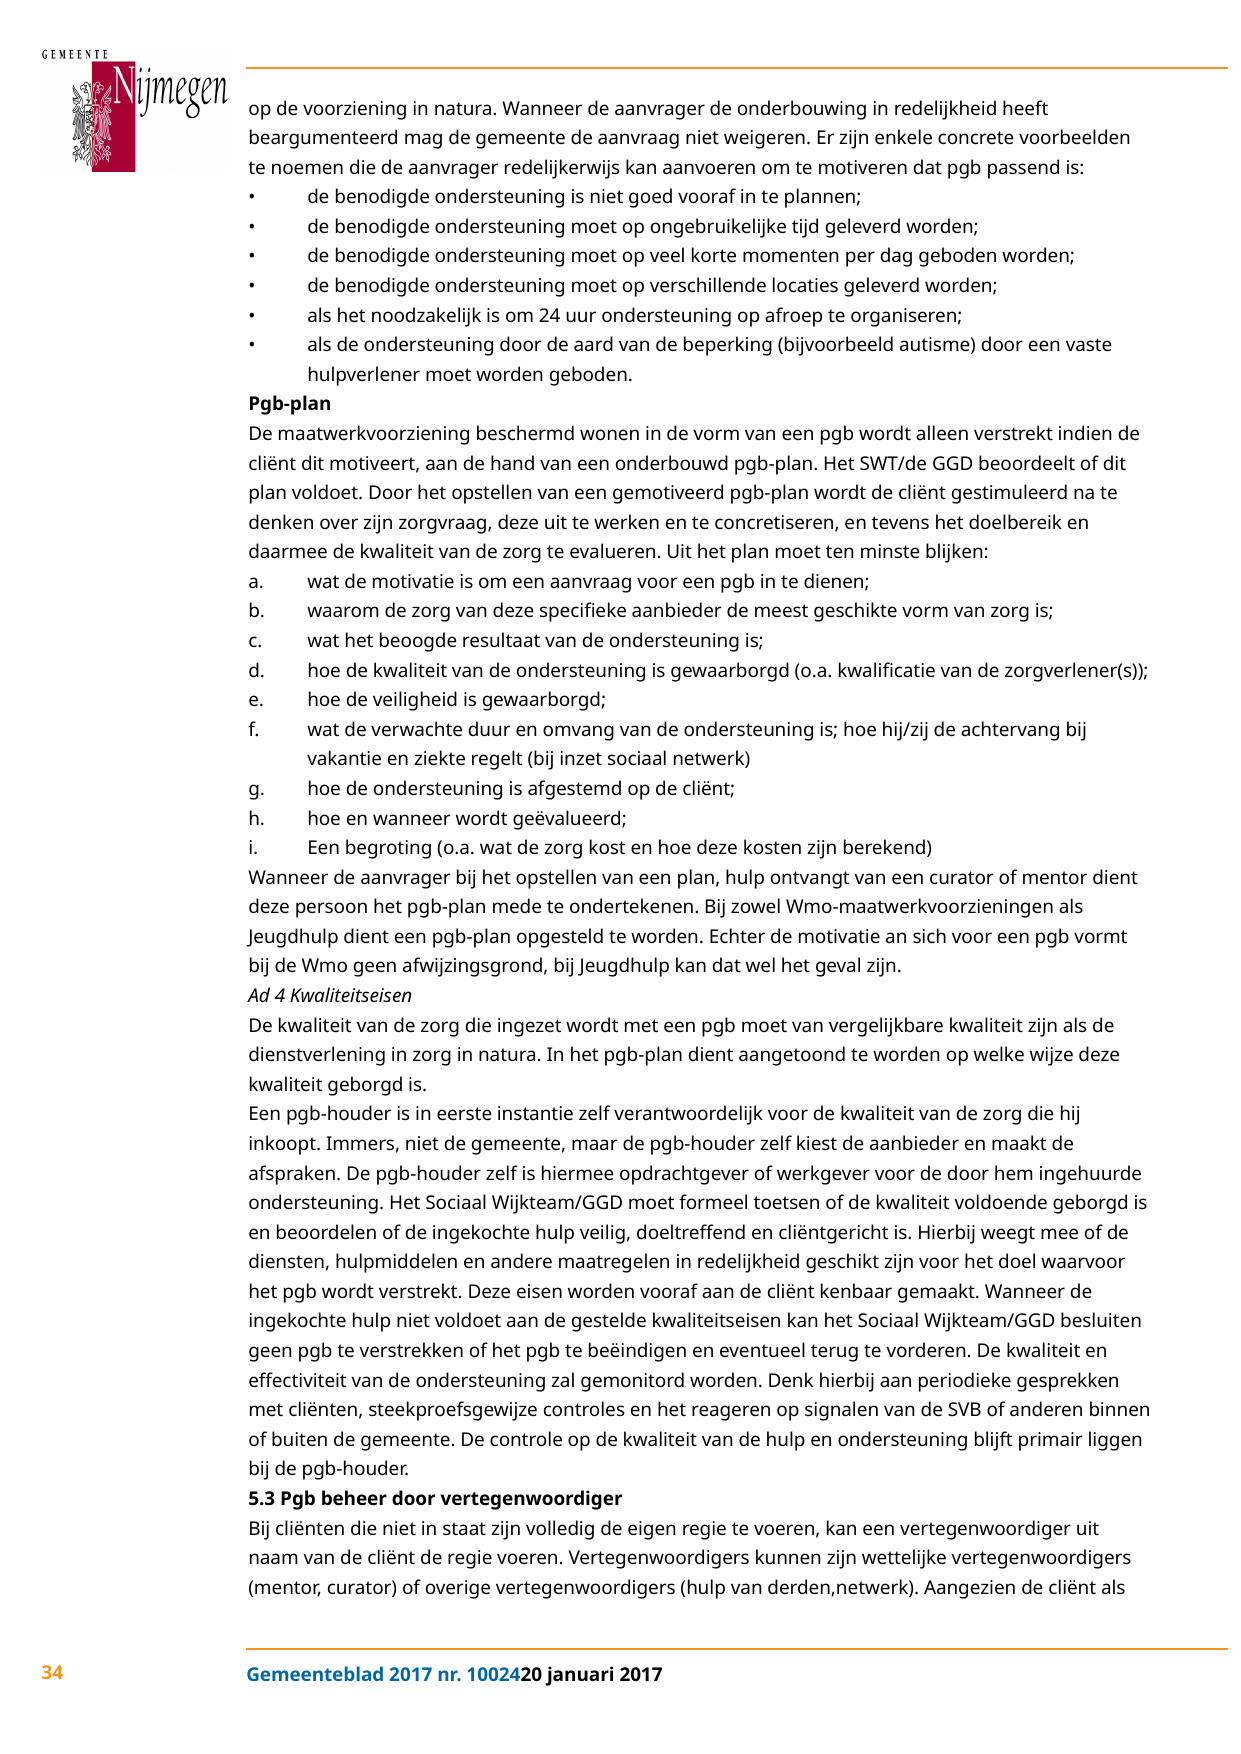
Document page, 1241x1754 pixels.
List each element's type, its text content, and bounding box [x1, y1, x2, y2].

list als het noodzakelijk is om 24 uur ondersteuning op afroep te organiseren; [248, 302, 1152, 328]
list hoe de veiligheid is gewaarborgd; [248, 686, 1152, 712]
list wat de verwachte duur en omvang van de ondersteuning is; hoe hij/zij de achtervang bij vakantie en ziekte regelt (bij inzet sociaal netwerk) [248, 716, 1152, 771]
list hoe de ondersteuning is afgestemd op de cliënt; [248, 775, 1152, 801]
text Bij cliënten die niet in staat zijn volledig de eigen regie te voeren, kan een vertegenwoordiger uit naam van de cliënt de regie voeren. Vertegenwoordigers kunnen zijn wettelijke vertegenwoordigers (mentor, curator) of overige vertegenwoordigers (hulp van derden,netwerk). Aangezien de cliënt als [248, 1515, 1152, 1600]
text 5.3 Pgb beheer door vertegenwoordiger [248, 1485, 1152, 1511]
text Een pgb-houder is in eerste instantie zelf verantwoordelijk voor de kwaliteit van de zorg die hij inkoopt. Immers, niet de gemeente, maar de pgb-houder zelf kiest de aanbieder en maakt de afspraken. De pgb-houder zelf is hiermee opdrachtgever of werkgever voor de door hem ingehuurde ondersteuning. Het Sociaal Wijkteam/GGD moet formeel toetsen of de kwaliteit voldoende geborgd is en beoordelen of de ingekochte hulp veilig, doeltreffend en cliëntgericht is. Hierbij weegt mee of de diensten, hulpmiddelen en andere maatregelen in redelijkheid geschikt zijn voor het doel waarvoor het pgb wordt verstrekt. Deze eisen worden vooraf aan de cliënt kenbaar gemaakt. Wanneer de ingekochte hulp niet voldoet aan de gestelde kwaliteitseisen kan het Sociaal Wijkteam/GGD besluiten geen pgb te verstrekken of het pgb te beëindigen en eventueel terug te vorderen. De kwaliteit en effectiviteit van de ondersteuning zal gemonitord worden. Denk hierbij aan periodieke gesprekken met cliënten, steekproefsgewijze controles en het reageren op signalen van de SVB of anderen binnen of buiten de gemeente. De controle op de kwaliteit van de hulp en ondersteuning blijft primair liggen bij de pgb-houder. [248, 1101, 1152, 1481]
list wat de motivatie is om een aanvraag voor een pgb in te dienen; [248, 568, 1152, 594]
list wat het beoogde resultaat van de ondersteuning is; [248, 627, 1152, 653]
list hoe en wanneer wordt geëvalueerd; [248, 805, 1152, 831]
list Een begroting (o.a. wat de zorg kost en hoe deze kosten zijn berekend) [248, 834, 1152, 860]
list de benodigde ondersteuning moet op verschillende locaties geleverd worden; [248, 272, 1152, 298]
text De maatwerkvoorziening beschermd wonen in de vorm van een pgb wordt alleen verstrekt indien de cliënt dit motiveert, aan de hand van een onderbouwd pgb-plan. Het SWT/de GGD beoordeelt of dit plan voldoet. Door het opstellen van een gemotiveerd pgb-plan wordt de cliënt gestimuleerd na te denken over zijn zorgvraag, deze uit te werken en te concretiseren, en tevens het doelbereik en daarmee de kwaliteit van de zorg te evalueren. Uit het plan moet ten minste blijken: [248, 420, 1152, 564]
list als de ondersteuning door de aard van de beperking (bijvoorbeeld autisme) door een vaste hulpverlener moet worden geboden. [248, 331, 1152, 387]
list de benodigde ondersteuning moet op veel korte momenten per dag geboden worden; [248, 243, 1152, 268]
text De kwaliteit van de zorg die ingezet wordt met een pgb moet van vergelijkbare kwaliteit zijn als de dienstverlening in zorg in natura. In het pgb-plan dient aangetoond te worden op welke wijze deze kwaliteit geborgd is. [248, 1012, 1152, 1097]
text Ad 4 Kwaliteitseisen [248, 982, 1152, 1008]
text Pgb-plan [248, 391, 1152, 416]
list waarom de zorg van deze specifieke aanbieder de meest geschikte vorm van zorg is; [248, 598, 1152, 623]
picture [41, 47, 231, 172]
list hoe de kwaliteit van de ondersteuning is gewaarborgd (o.a. kwalificatie van de zorgverlener(s)); [248, 657, 1152, 683]
text op de voorziening in natura. Wanneer de aanvrager de onderbouwing in redelijkheid heeft beargumenteerd mag de gemeente de aanvraag niet weigeren. Er zijn enkele concrete voorbeelden te noemen die de aanvrager redelijkerwijs kan aanvoeren om te motiveren dat pgb passend is: [248, 95, 1152, 180]
list de benodigde ondersteuning is niet goed vooraf in te plannen; [248, 183, 1152, 209]
text Wanneer de aanvrager bij het opstellen van een plan, hulp ontvangt van een curator of mentor dient deze persoon het pgb-plan mede te ondertekenen. Bij zowel Wmo-maatwerkvoorzieningen als Jeugdhulp dient een pgb-plan opgesteld te worden. Echter de motivatie an sich voor een pgb vormt bij de Wmo geen afwijzingsgrond, bij Jeugdhulp kan dat wel het geval zijn. [248, 864, 1152, 978]
list de benodigde ondersteuning moet op ongebruikelijke tijd geleverd worden; [248, 213, 1152, 239]
